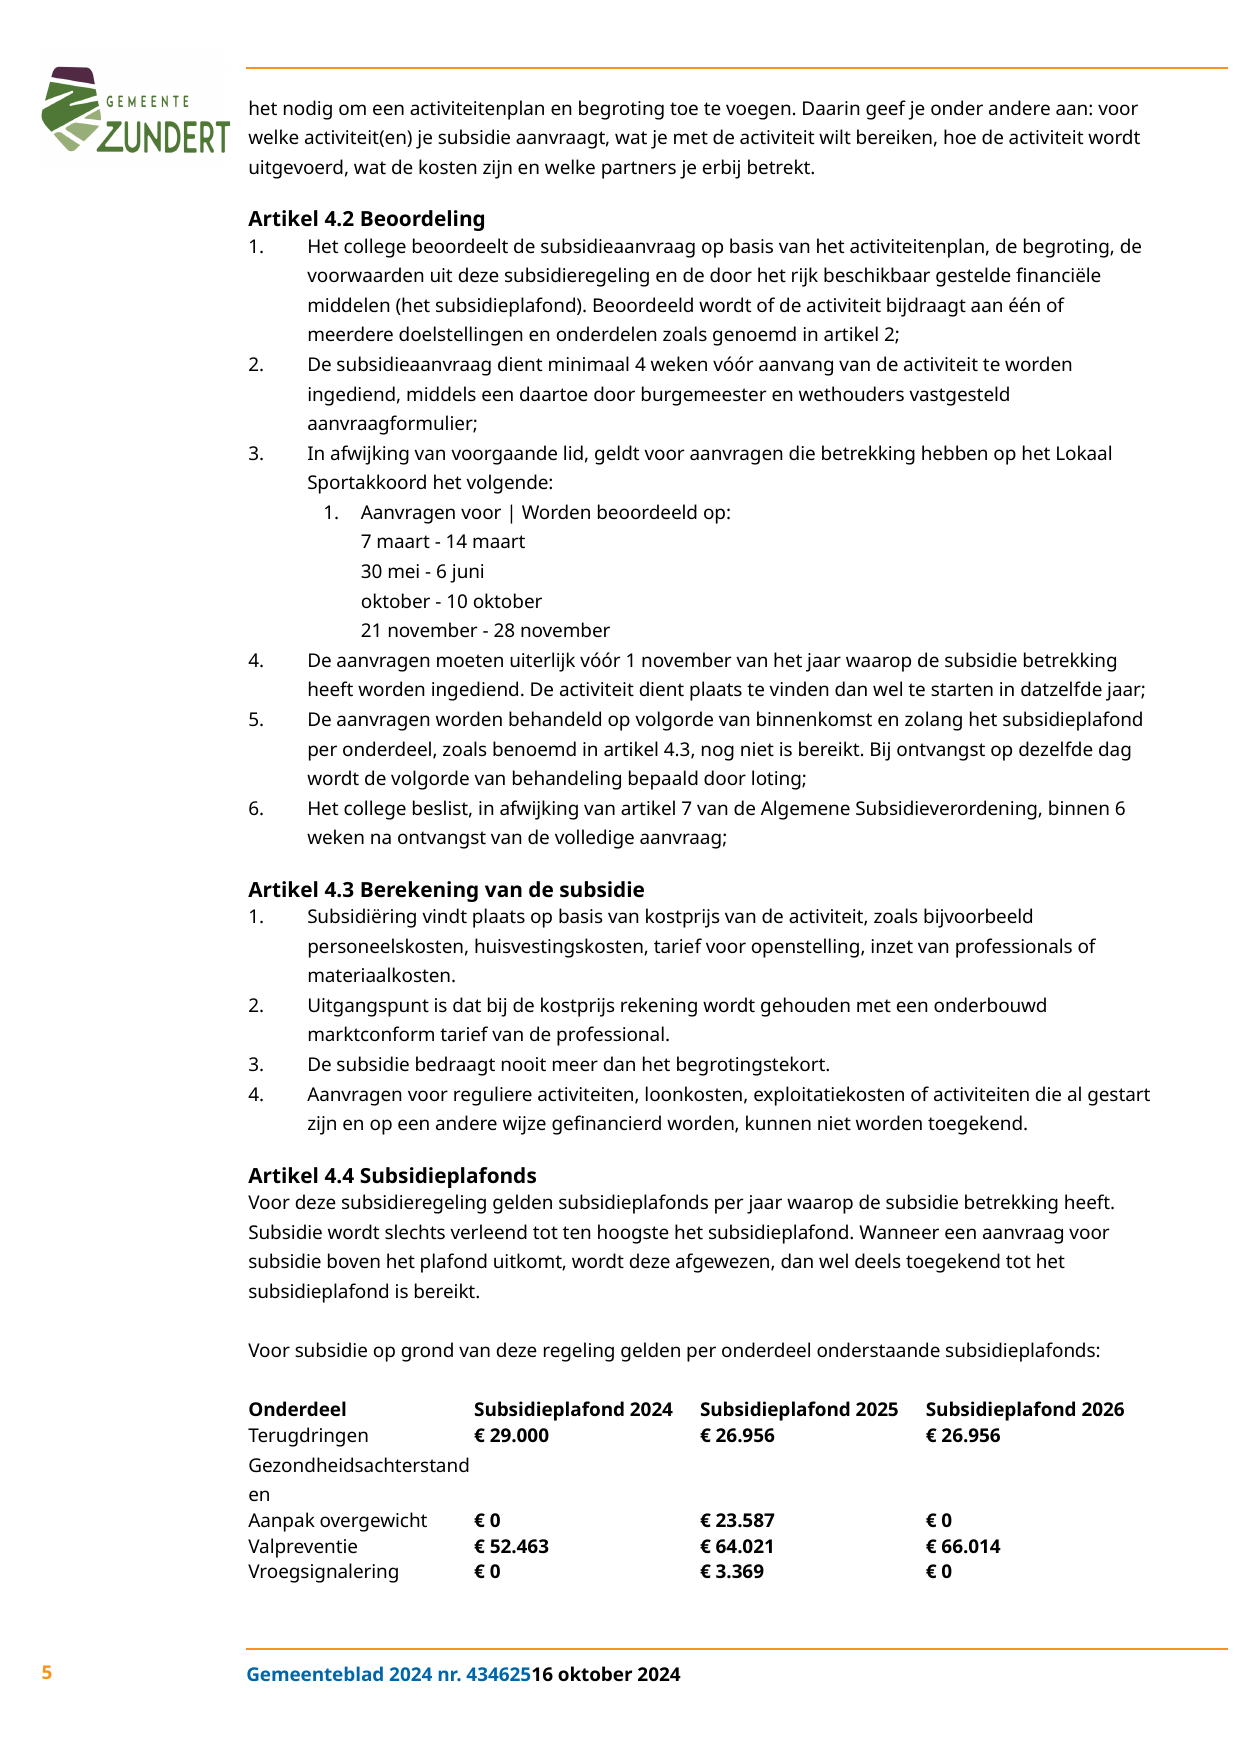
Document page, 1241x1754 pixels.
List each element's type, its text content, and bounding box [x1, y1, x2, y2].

list Het college beoordeelt de subsidieaanvraag op basis van het activiteitenplan, de begroting, de voorwaarden uit deze subsidieregeling en de door het rijk beschikbaar gestelde financiële middelen (het subsidieplafond). Beoordeeld wordt of de activiteit bijdraagt aan één of meerdere doelstellingen en onderdelen zoals genoemd in artikel 2; [248, 233, 1152, 347]
table_cell € 23.587 [700, 1507, 926, 1533]
text het nodig om een activiteitenplan en begroting toe te voegen. Daarin geef je onder andere aan: voor welke activiteit(en) je subsidie aanvraagt, wat je met de activiteit wilt bereiken, hoe de activiteit wordt uitgevoerd, wat de kosten zijn en welke partners je erbij betrekt. [248, 95, 1152, 180]
list De subsidie bedraagt nooit meer dan het begrotingstekort. [248, 1051, 1152, 1077]
text Artikel 4.2 Beoordeling [248, 204, 1152, 233]
table_cell € 26.956 [926, 1422, 1152, 1507]
list Subsidiëring vindt plaats op basis van kostprijs van de activiteit, zoals bijvoorbeeld personeelskosten, huisvestingskosten, tarief voor openstelling, inzet van professionals of materiaalkosten. [248, 903, 1152, 988]
list 7 maart - 14 maart [323, 529, 1152, 554]
table_header Subsidieplafond 2026 [926, 1396, 1152, 1422]
list Aanvragen voor reguliere activiteiten, loonkosten, exploitatiekosten of activiteiten die al gestart zijn en op een andere wijze gefinancierd worden, kunnen niet worden toegekend. [248, 1081, 1152, 1136]
table_cell € 66.014 [926, 1533, 1152, 1558]
table_cell € 0 [926, 1559, 1152, 1584]
list oktober - 10 oktober [323, 588, 1152, 613]
table_cell € 0 [474, 1559, 700, 1584]
list De aanvragen moeten uiterlijk vóór 1 november van het jaar waarop de subsidie betrekking heeft worden ingediend. De activiteit dient plaats te vinden dan wel te starten in datzelfde jaar; [248, 647, 1152, 702]
list De subsidieaanvraag dient minimaal 4 weken vóór aanvang van de activiteit te worden ingediend, middels een daartoe door burgemeester en wethouders vastgesteld aanvraagformulier; [248, 351, 1152, 436]
table_cell € 0 [474, 1507, 700, 1533]
list 30 mei - 6 juni [323, 558, 1152, 584]
picture [41, 47, 231, 172]
table_cell € 52.463 [474, 1533, 700, 1558]
list In afwijking van voorgaande lid, geldt voor aanvragen die betrekking hebben op het Lokaal Sportakkoord het volgende: [248, 440, 1152, 495]
table_header Subsidieplafond 2025 [700, 1396, 926, 1422]
text Voor subsidie op grond van deze regeling gelden per onderdeel onderstaande subsidieplafonds: [248, 1337, 1152, 1363]
list De aanvragen worden behandeld op volgorde van binnenkomst en zolang het subsidieplafond per onderdeel, zoals benoemd in artikel 4.3, nog niet is bereikt. Bij ontvangst op dezelfde dag wordt de volgorde van behandeling bepaald door loting; [248, 706, 1152, 791]
list Aanvragen voor | Worden beoordeeld op: [323, 499, 1152, 525]
table_cell Aanpak overgewicht [248, 1507, 474, 1533]
table_header Onderdeel [248, 1396, 474, 1422]
list Het college beslist, in afwijking van artikel 7 van de Algemene Subsidieverordening, binnen 6 weken na ontvangst van de volledige aanvraag; [248, 795, 1152, 850]
text Artikel 4.3 Berekening van de subsidie [248, 875, 1152, 903]
table_cell Terugdringen Gezondheidsachterstanden [248, 1422, 474, 1507]
list Uitgangspunt is dat bij de kostprijs rekening wordt gehouden met een onderbouwd marktconform tarief van de professional. [248, 992, 1152, 1047]
table_cell € 64.021 [700, 1533, 926, 1558]
table_cell Valpreventie [248, 1533, 474, 1558]
table_header Subsidieplafond 2024 [474, 1396, 700, 1422]
text Voor deze subsidieregeling gelden subsidieplafonds per jaar waarop de subsidie betrekking heeft. Subsidie wordt slechts verleend tot ten hoogste het subsidieplafond. Wanneer een aanvraag voor subsidie boven het plafond uitkomt, wordt deze afgewezen, dan wel deels toegekend tot het subsidieplafond is bereikt. [248, 1189, 1152, 1304]
table_cell € 26.956 [700, 1422, 926, 1507]
text Artikel 4.4 Subsidieplafonds [248, 1161, 1152, 1189]
table_cell € 0 [926, 1507, 1152, 1533]
table_cell Vroegsignalering [248, 1559, 474, 1584]
table_cell € 29.000 [474, 1422, 700, 1507]
list 21 november - 28 november [323, 617, 1152, 643]
table_cell € 3.369 [700, 1559, 926, 1584]
